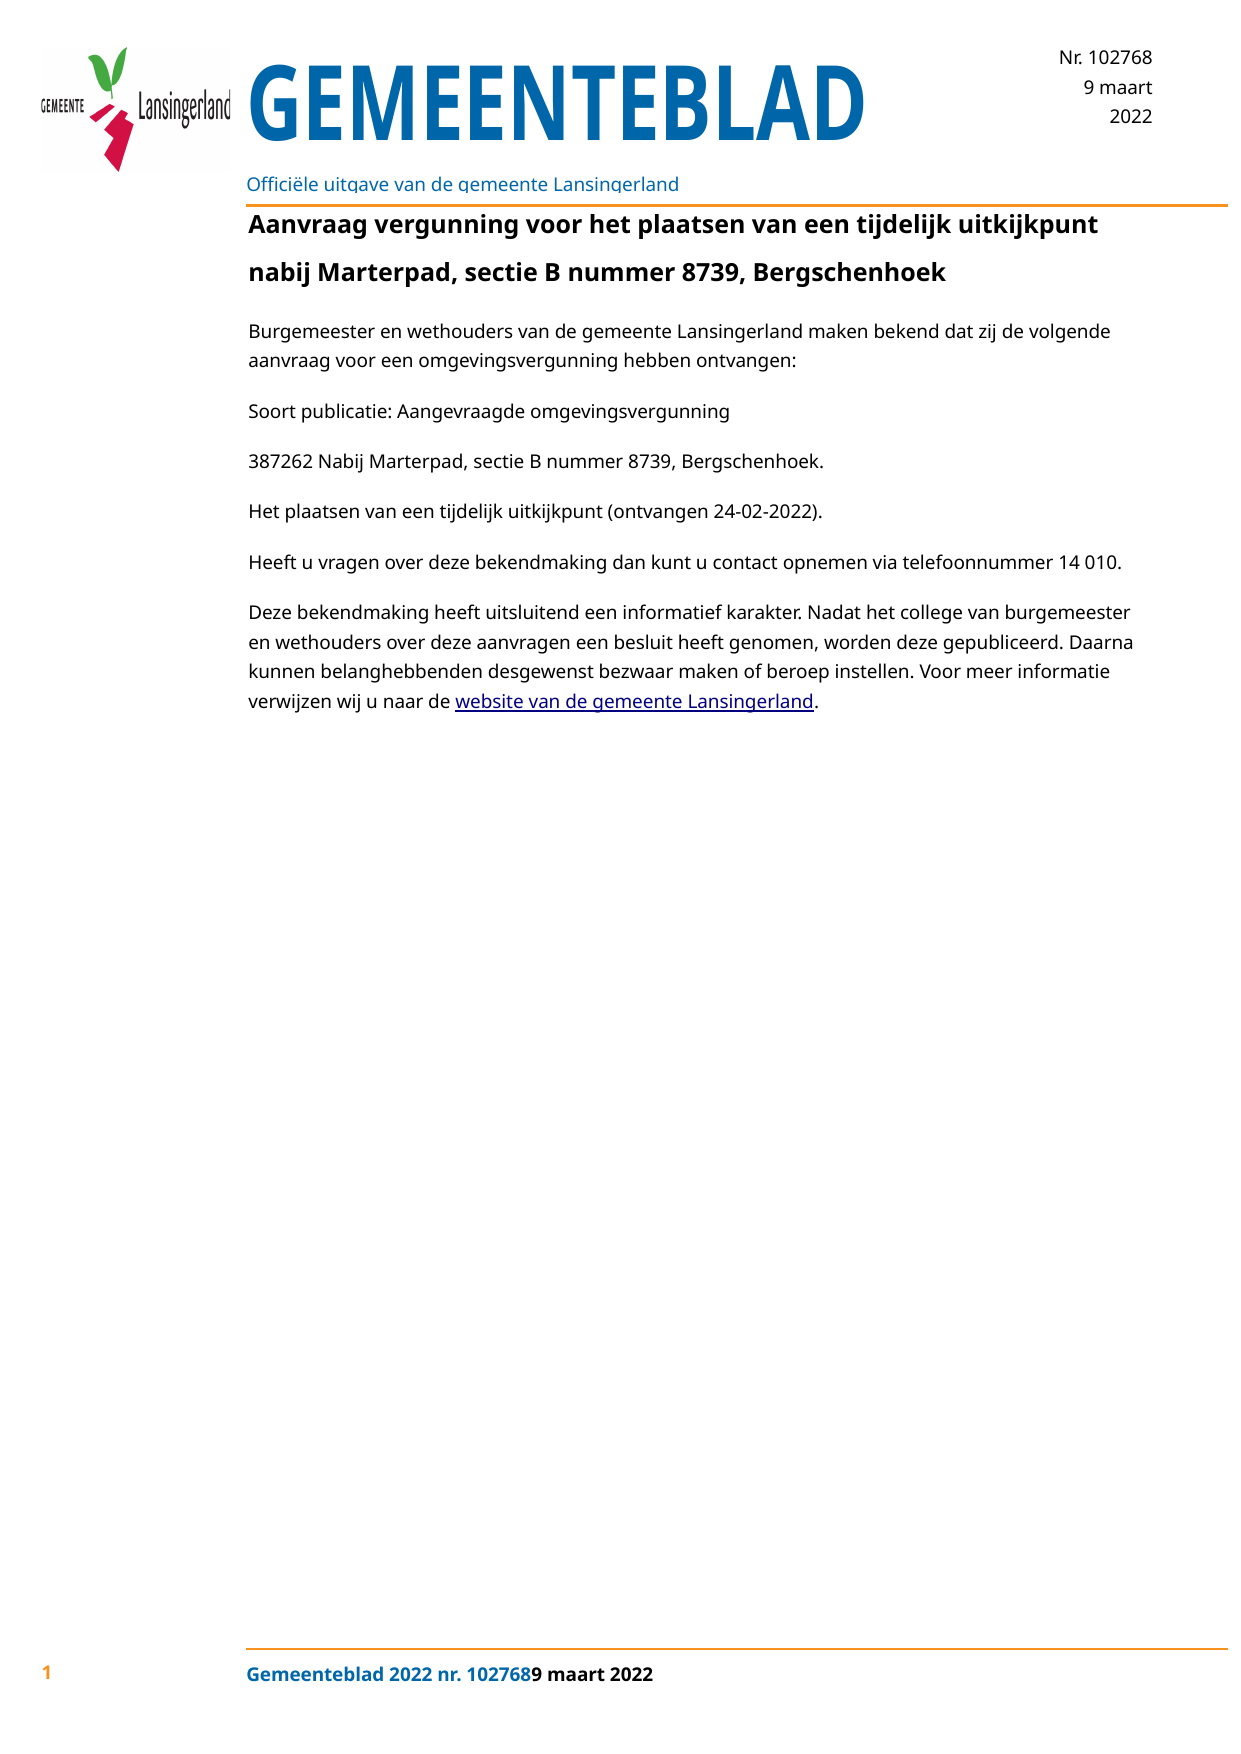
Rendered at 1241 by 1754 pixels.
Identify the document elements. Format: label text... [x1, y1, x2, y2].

picture [41, 47, 231, 172]
text Het plaatsen van een tijdelijk uitkijkpunt (ontvangen 24-02-2022). [248, 499, 1152, 524]
text Deze bekendmaking heeft uitsluitend een informatief karakter. Nadat het college van burgemeester en wethouders over deze aanvragen een besluit heeft genomen, worden deze gepubliceerd. Daarna kunnen belanghebbenden desgewenst bezwaar maken of beroep instellen. Voor meer informatie verwijzen wij u naar de website van de gemeente Lansingerland. [248, 599, 1152, 714]
text Heeft u vragen over deze bekendmaking dan kunt u contact opnemen via telefoonnummer 14 010. [248, 549, 1152, 575]
text Soort publicatie: Aangevraagde omgevingsvergunning [248, 398, 1152, 424]
text 387262 Nabij Marterpad, sectie B nummer 8739, Bergschenhoek. [248, 448, 1152, 474]
text Aanvraag vergunning voor het plaatsen van een tijdelijk uitkijkpunt nabij Marterpad, sectie B nummer 8739, Bergschenhoek [248, 207, 1152, 288]
text Burgemeester en wethouders van de gemeente Lansingerland maken bekend dat zij de volgende aanvraag voor een omgevingsvergunning hebben ontvangen: [248, 318, 1152, 373]
